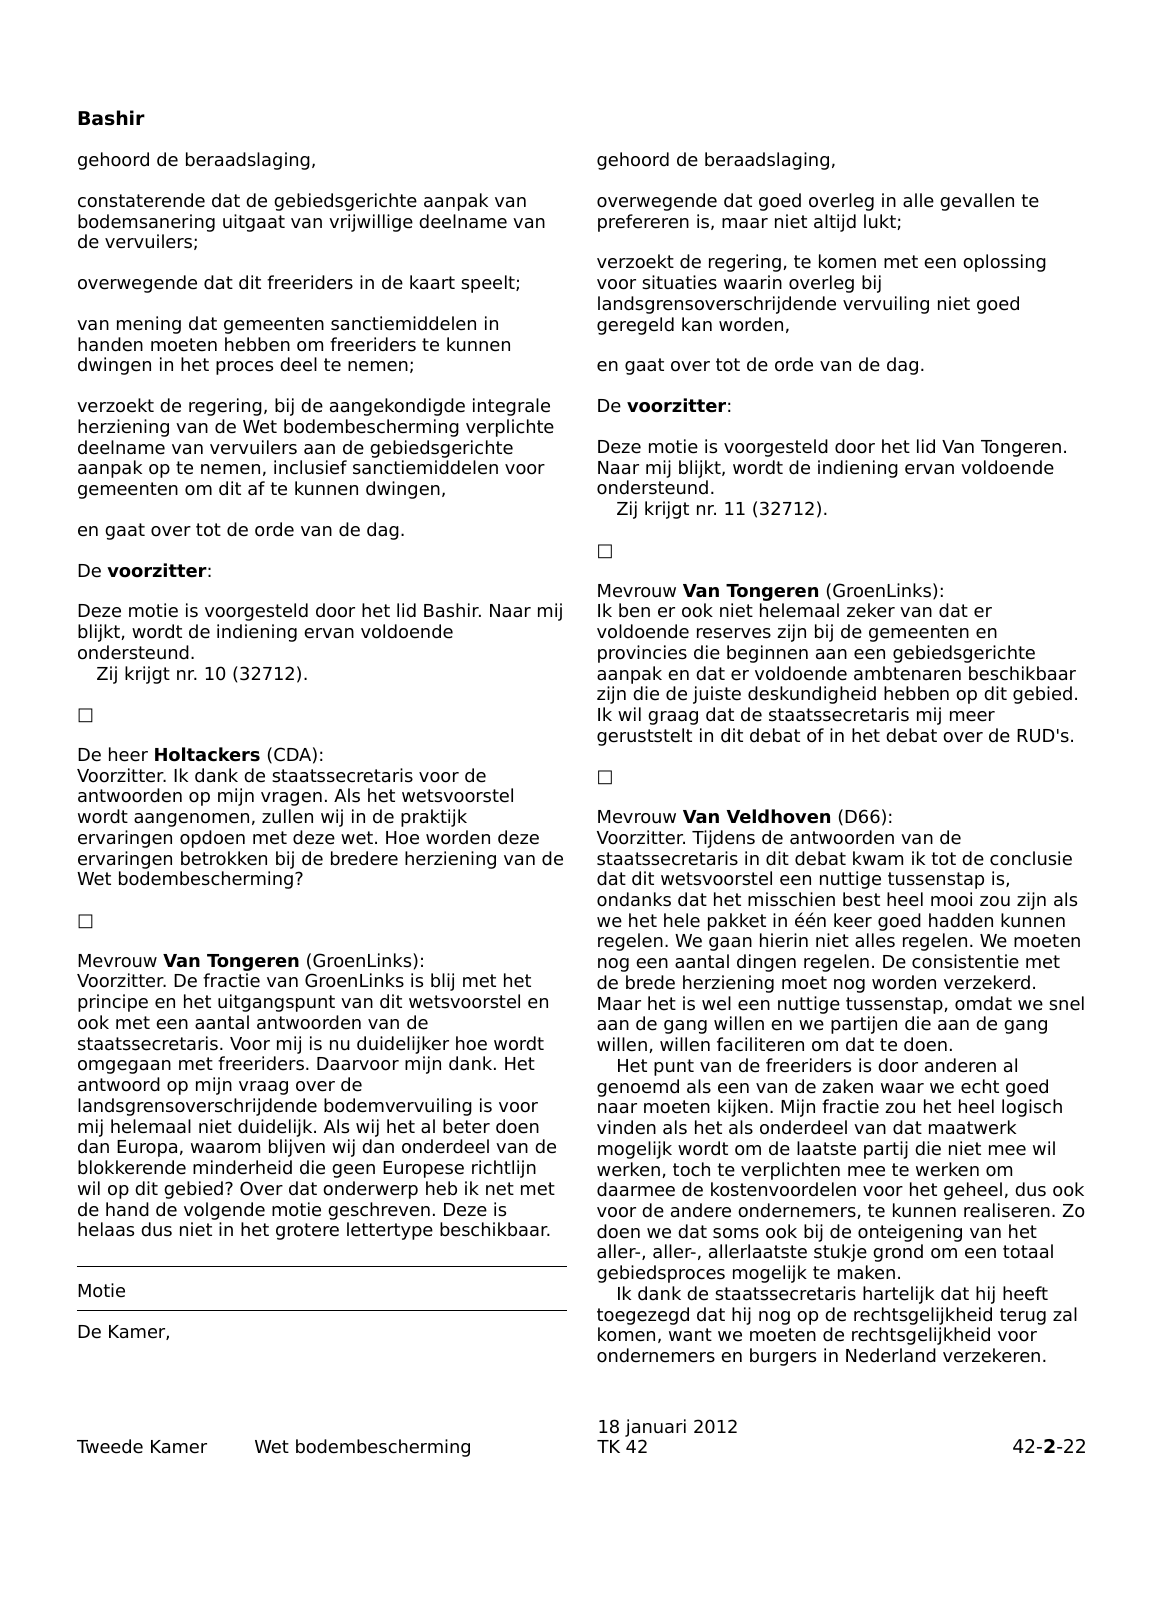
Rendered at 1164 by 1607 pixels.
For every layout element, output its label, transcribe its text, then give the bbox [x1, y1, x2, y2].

text Voorzitter. De fractie van GroenLinks is blij met het principe en het uitgangspunt van dit wetsvoorstel en ook met een aantal antwoorden van de staatssecretaris. Voor mij is nu duidelijker hoe wordt omgegaan met freeriders. Daarvoor mijn dank. Het antwoord op mijn vraag over de landsgrensoverschrijdende bodemvervuiling is voor mij helemaal niet duidelijk. Als wij het al beter doen dan Europa, waarom blijven wij dan onderdeel van de blokkerende minderheid die geen Europese richtlijn wil op dit gebied? Over dat onderwerp heb ik net met de hand de volgende motie geschreven. Deze is helaas dus niet in het grotere lettertype beschikbaar. [77, 971, 567, 1241]
text Ik dank de staatssecretaris hartelijk dat hij heeft toegezegd dat hij nog op de rechtsgelijkheid terug zal komen, want we moeten de rechtsgelijkheid voor ondernemers en burgers in Nederland verzekeren. [596, 1284, 1087, 1367]
text Voorzitter. Ik dank de staatssecretaris voor de antwoorden op mijn vragen. Als het wetsvoorstel wordt aangenomen, zullen wij in de praktijk ervaringen opdoen met deze wet. Hoe worden deze ervaringen betrokken bij de bredere herziening van de Wet bodembescherming? [77, 766, 567, 890]
text van mening dat gemeenten sanctiemiddelen in handen moeten hebben om freeriders te kunnen dwingen in het proces deel te nemen; [77, 314, 567, 376]
text □ [596, 540, 1087, 560]
text De voorzitter: [77, 560, 567, 581]
text verzoekt de regering, te komen met een oplossing voor situaties waarin overleg bij landsgrensoverschrijdende vervuiling niet goed geregeld kan worden, [596, 252, 1087, 335]
text De heer Holtackers (CDA): [77, 745, 567, 766]
text gehoord de beraadslaging, [77, 150, 567, 171]
text Mevrouw Van Tongeren (GroenLinks): [77, 951, 567, 971]
text De Kamer, [77, 1321, 567, 1342]
text Voorzitter. Tijdens de antwoorden van de staatssecretaris in dit debat kwam ik tot de conclusie dat dit wetsvoorstel een nuttige tussenstap is, ondanks dat het misschien best heel mooi zou zijn als we het hele pakket in één keer goed hadden kunnen regelen. We gaan hierin niet alles regelen. We moeten nog een aantal dingen regelen. De consistentie met de brede herziening moet nog worden verzekerd. Maar het is wel een nuttige tussenstap, omdat we snel aan de gang willen en we partijen die aan de gang willen, willen faciliteren om dat te doen. [596, 828, 1087, 1056]
text constaterende dat de gebiedsgerichte aanpak van bodemsanering uitgaat van vrijwillige deelname van de vervuilers; [77, 191, 567, 253]
text Motie [77, 1281, 567, 1301]
text en gaat over tot de orde van de dag. [596, 355, 1087, 376]
text overwegende dat goed overleg in alle gevallen te prefereren is, maar niet altijd lukt; [596, 191, 1087, 232]
text Zij krijgt nr. 11 (32712). [596, 499, 1087, 520]
text en gaat over tot de orde van de dag. [77, 520, 567, 540]
text □ [77, 910, 567, 931]
text □ [596, 766, 1087, 787]
text Deze motie is voorgesteld door het lid Bashir. Naar mij blijkt, wordt de indiening ervan voldoende ondersteund. [77, 601, 567, 663]
text gehoord de beraadslaging, [596, 150, 1087, 171]
text De voorzitter: [596, 396, 1087, 417]
text Mevrouw Van Tongeren (GroenLinks): [596, 580, 1087, 601]
text Het punt van de freeriders is door anderen al genoemd als een van de zaken waar we echt goed naar moeten kijken. Mijn fractie zou het heel logisch vinden als het als onderdeel van dat maatwerk mogelijk wordt om de laatste partij die niet mee wil werken, toch te verplichten mee te werken om daarmee de kostenvoordelen voor het geheel, dus ook voor de andere ondernemers, te kunnen realiseren. Zo doen we dat soms ook bij de onteigening van het aller-, aller-, allerlaatste stukje grond om een totaal gebiedsproces mogelijk te maken. [596, 1056, 1087, 1284]
text Ik ben er ook niet helemaal zeker van dat er voldoende reserves zijn bij de gemeenten en provincies die beginnen aan een gebiedsgerichte aanpak en dat er voldoende ambtenaren beschikbaar zijn die de juiste deskundigheid hebben op dit gebied. Ik wil graag dat de staatssecretaris mij meer geruststelt in dit debat of in het debat over de RUD's. [596, 601, 1087, 746]
text □ [77, 704, 567, 725]
text overwegende dat dit freeriders in de kaart speelt; [77, 273, 567, 294]
text Zij krijgt nr. 10 (32712). [77, 663, 567, 684]
text Mevrouw Van Veldhoven (D66): [596, 807, 1087, 828]
text Deze motie is voorgesteld door het lid Van Tongeren. Naar mij blijkt, wordt de indiening ervan voldoende ondersteund. [596, 437, 1087, 499]
text verzoekt de regering, bij de aangekondigde integrale herziening van de Wet bodembescherming verplichte deelname van vervuilers aan de gebiedsgerichte aanpak op te nemen, inclusief sanctiemiddelen voor gemeenten om dit af te kunnen dwingen, [77, 396, 567, 500]
